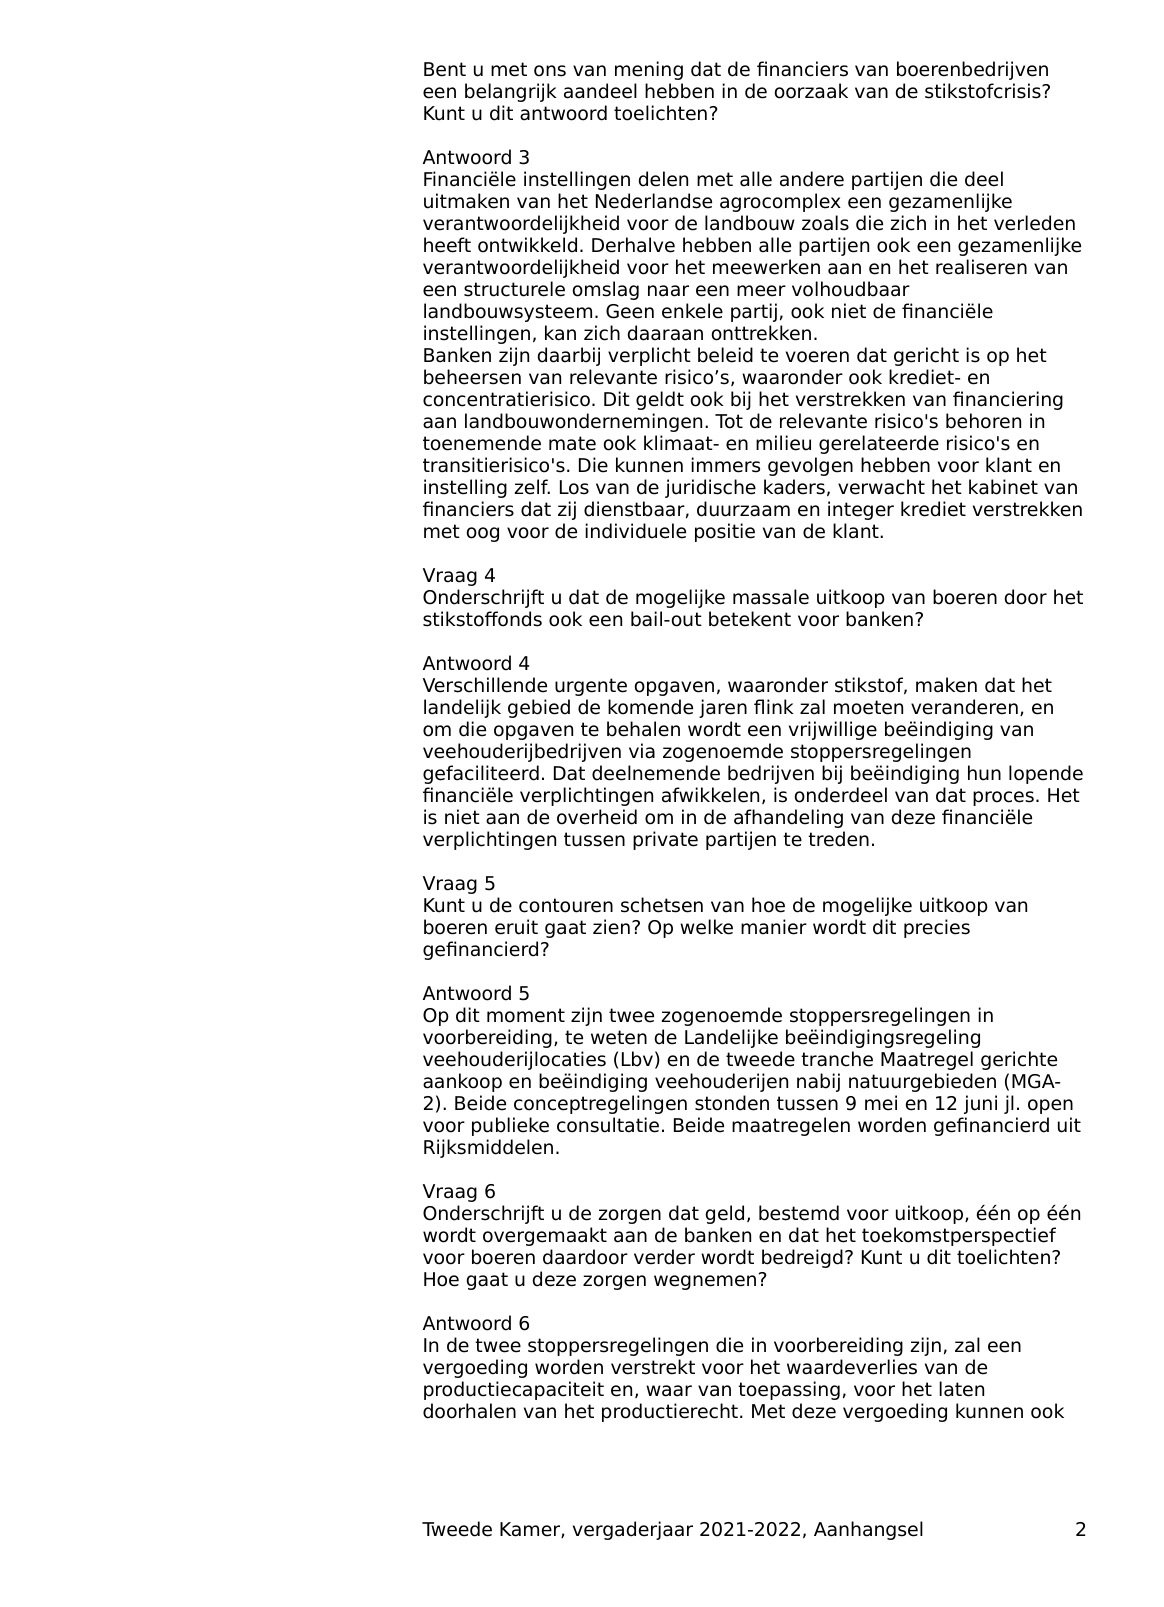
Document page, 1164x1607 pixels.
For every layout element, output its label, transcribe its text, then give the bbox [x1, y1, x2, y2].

text Vraag 6 [422, 1181, 1087, 1203]
text Onderschrijft u dat de mogelijke massale uitkoop van boeren door het stikstoffonds ook een bail-out betekent voor banken? [422, 587, 1087, 631]
text Antwoord 6 [422, 1313, 1087, 1335]
text Op dit moment zijn twee zogenoemde stoppersregelingen in voorbereiding, te weten de Landelijke beëindigingsregeling veehouderijlocaties (Lbv) en de tweede tranche Maatregel gerichte aankoop en beëindiging veehouderijen nabij natuurgebieden (MGA-2). Beide conceptregelingen stonden tussen 9 mei en 12 juni jl. open voor publieke consultatie. Beide maatregelen worden gefinancierd uit Rijksmiddelen. [422, 1005, 1087, 1159]
text In de twee stoppersregelingen die in voorbereiding zijn, zal een vergoeding worden verstrekt voor het waardeverlies van de productiecapaciteit en, waar van toepassing, voor het laten doorhalen van het productierecht. Met deze vergoeding kunnen ook [422, 1335, 1087, 1423]
text Antwoord 5 [422, 983, 1087, 1005]
text Antwoord 3 [422, 147, 1087, 169]
text Kunt u de contouren schetsen van hoe de mogelijke uitkoop van boeren eruit gaat zien? Op welke manier wordt dit precies gefinancierd? [422, 895, 1087, 961]
text Financiële instellingen delen met alle andere partijen die deel uitmaken van het Nederlandse agrocomplex een gezamenlijke verantwoordelijkheid voor de landbouw zoals die zich in het verleden heeft ontwikkeld. Derhalve hebben alle partijen ook een gezamenlijke verantwoordelijkheid voor het meewerken aan en het realiseren van een structurele omslag naar een meer volhoudbaar landbouwsysteem. Geen enkele partij, ook niet de financiële instellingen, kan zich daaraan onttrekken. [422, 169, 1087, 345]
text Antwoord 4 [422, 653, 1087, 675]
text Banken zijn daarbij verplicht beleid te voeren dat gericht is op het beheersen van relevante risico’s, waaronder ook krediet- en concentratierisico. Dit geldt ook bij het verstrekken van financiering aan landbouwondernemingen. Tot de relevante risico's behoren in toenemende mate ook klimaat- en milieu gerelateerde risico's en transitierisico's. Die kunnen immers gevolgen hebben voor klant en instelling zelf. Los van de juridische kaders, verwacht het kabinet van financiers dat zij dienstbaar, duurzaam en integer krediet verstrekken met oog voor de individuele positie van de klant. [422, 345, 1087, 543]
text Bent u met ons van mening dat de financiers van boerenbedrijven een belangrijk aandeel hebben in de oorzaak van de stikstofcrisis? Kunt u dit antwoord toelichten? [422, 59, 1087, 125]
text Vraag 4 [422, 565, 1087, 587]
text Onderschrijft u de zorgen dat geld, bestemd voor uitkoop, één op één wordt overgemaakt aan de banken en dat het toekomstperspectief voor boeren daardoor verder wordt bedreigd? Kunt u dit toelichten? Hoe gaat u deze zorgen wegnemen? [422, 1203, 1087, 1291]
text Verschillende urgente opgaven, waaronder stikstof, maken dat het landelijk gebied de komende jaren flink zal moeten veranderen, en om die opgaven te behalen wordt een vrijwillige beëindiging van veehouderijbedrijven via zogenoemde stoppersregelingen gefaciliteerd. Dat deelnemende bedrijven bij beëindiging hun lopende financiële verplichtingen afwikkelen, is onderdeel van dat proces. Het is niet aan de overheid om in de afhandeling van deze financiële verplichtingen tussen private partijen te treden. [422, 675, 1087, 851]
text Vraag 5 [422, 873, 1087, 895]
